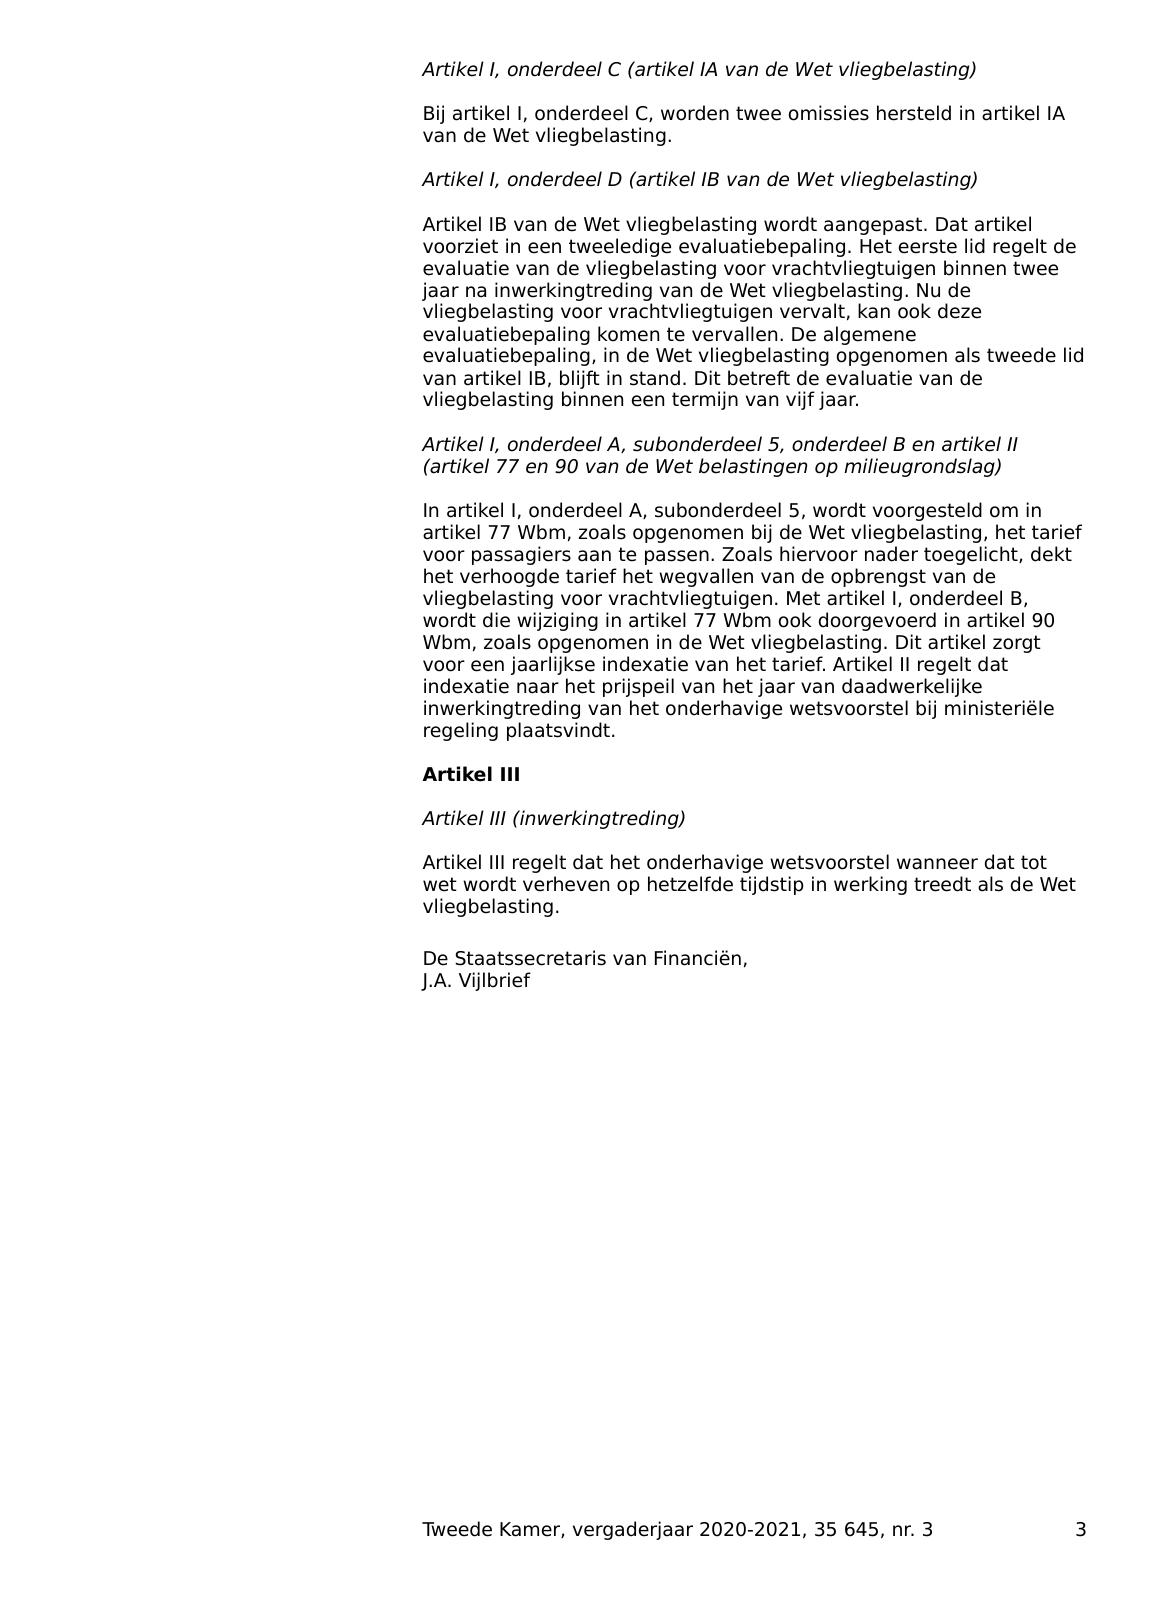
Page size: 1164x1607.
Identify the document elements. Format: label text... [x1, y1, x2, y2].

subtitle Artikel I, onderdeel D (artikel IB van de Wet vliegbelasting) [422, 169, 1087, 191]
text Artikel IB van de Wet vliegbelasting wordt aangepast. Dat artikel voorziet in een tweeledige evaluatiebepaling. Het eerste lid regelt de evaluatie van de vliegbelasting voor vrachtvliegtuigen binnen twee jaar na inwerkingtreding van de Wet vliegbelasting. Nu de vliegbelasting voor vrachtvliegtuigen vervalt, kan ook deze evaluatiebepaling komen te vervallen. De algemene evaluatiebepaling, in de Wet vliegbelasting opgenomen als tweede lid van artikel IB, blijft in stand. Dit betreft de evaluatie van de vliegbelasting binnen een termijn van vijf jaar. [422, 213, 1087, 411]
text Bij artikel I, onderdeel C, worden twee omissies hersteld in artikel IA van de Wet vliegbelasting. [422, 103, 1087, 147]
subtitle Artikel I, onderdeel A, subonderdeel 5, onderdeel B en artikel II (artikel 77 en 90 van de Wet belastingen op milieugrondslag) [422, 433, 1087, 477]
text De Staatssecretaris van Financiën, J.A. Vijlbrief [422, 948, 1087, 992]
subtitle Artikel III (inwerkingtreding) [422, 808, 1087, 830]
subtitle Artikel III [422, 764, 1087, 786]
text In artikel I, onderdeel A, subonderdeel 5, wordt voorgesteld om in artikel 77 Wbm, zoals opgenomen bij de Wet vliegbelasting, het tarief voor passagiers aan te passen. Zoals hiervoor nader toegelicht, dekt het verhoogde tarief het wegvallen van de opbrengst van de vliegbelasting voor vrachtvliegtuigen. Met artikel I, onderdeel B, wordt die wijziging in artikel 77 Wbm ook doorgevoerd in artikel 90 Wbm, zoals opgenomen in de Wet vliegbelasting. Dit artikel zorgt voor een jaarlijkse indexatie van het tarief. Artikel II regelt dat indexatie naar het prijspeil van het jaar van daadwerkelijke inwerkingtreding van het onderhavige wetsvoorstel bij ministeriële regeling plaatsvindt. [422, 500, 1087, 741]
text Artikel III regelt dat het onderhavige wetsvoorstel wanneer dat tot wet wordt verheven op hetzelfde tijdstip in werking treedt als de Wet vliegbelasting. [422, 852, 1087, 918]
subtitle Artikel I, onderdeel C (artikel IA van de Wet vliegbelasting) [422, 59, 1087, 81]
